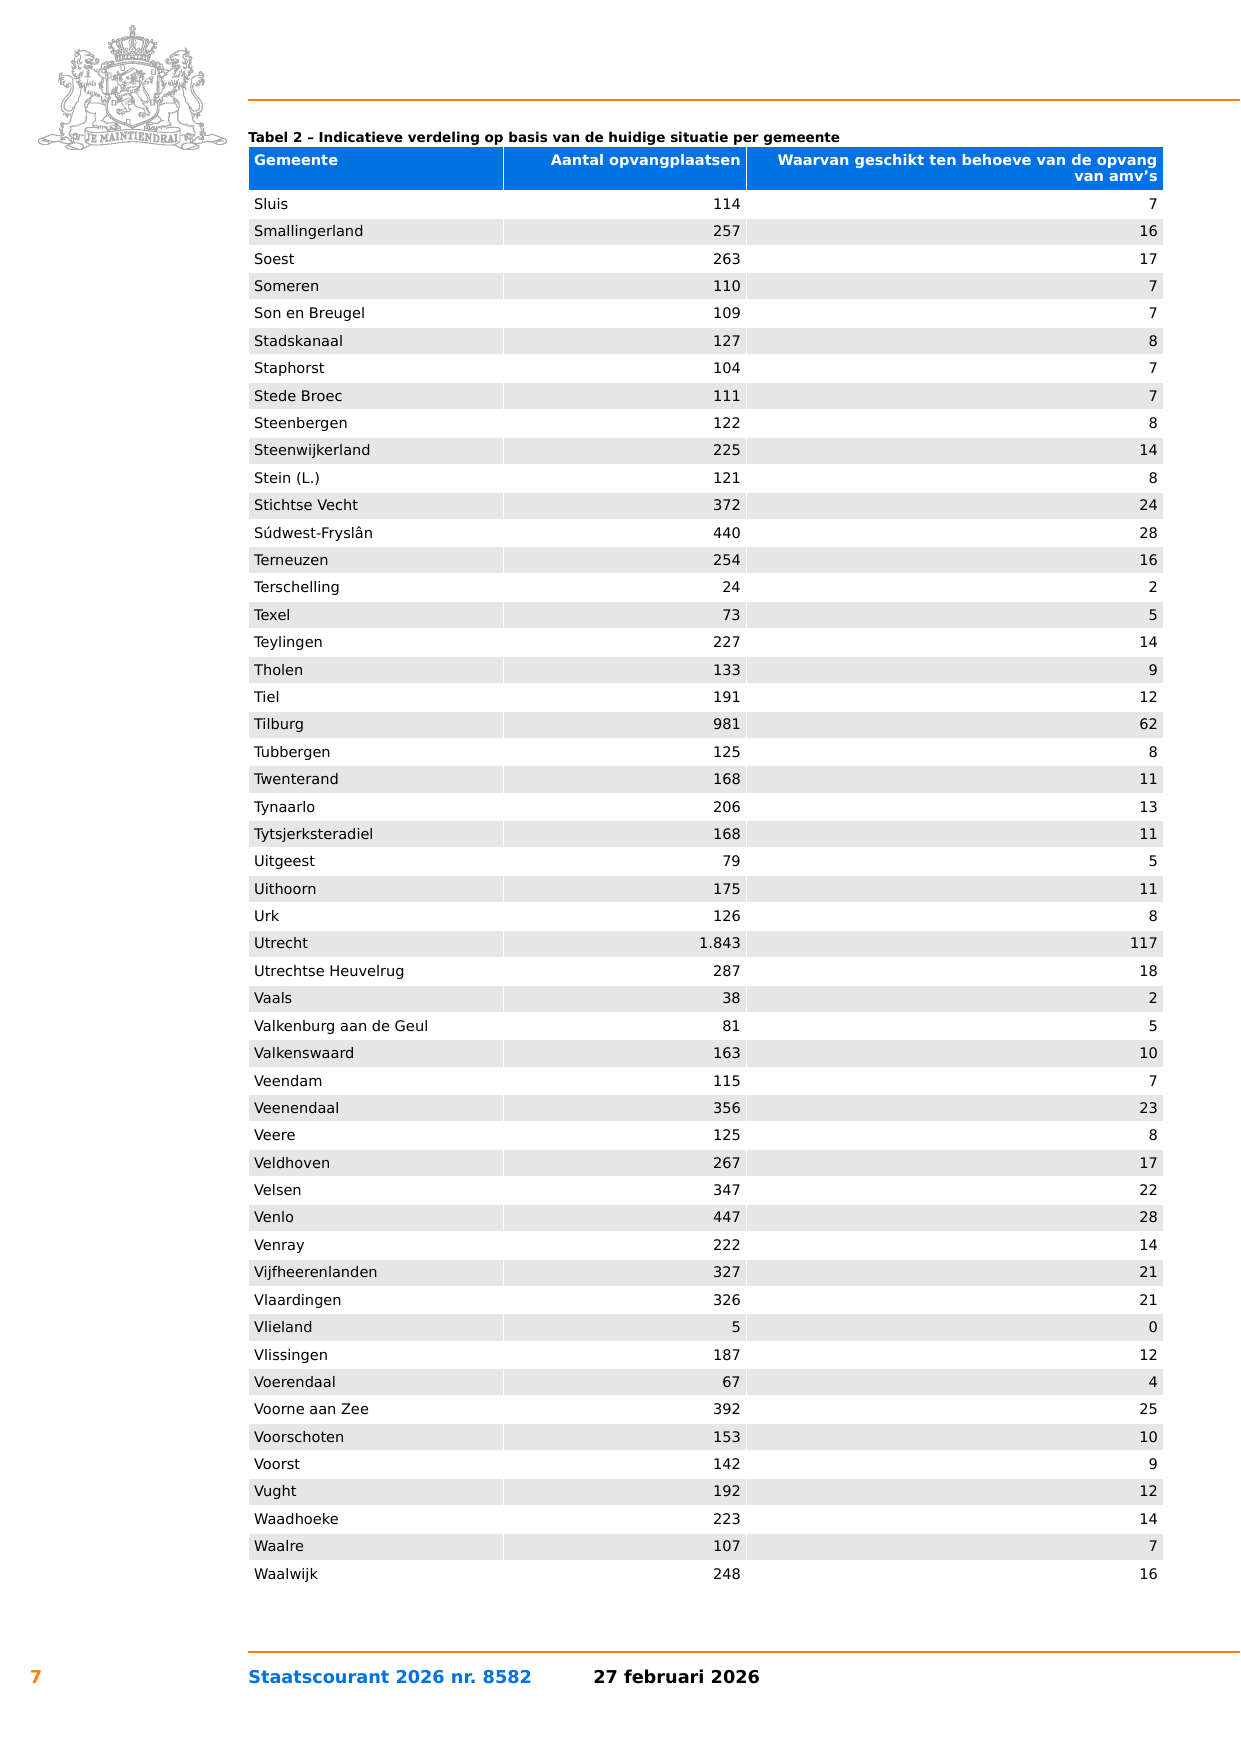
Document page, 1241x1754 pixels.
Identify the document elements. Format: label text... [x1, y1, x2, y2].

table_cell Stadskanaal [249, 328, 503, 354]
table_cell 227 [504, 629, 746, 656]
table_cell Someren [249, 273, 503, 299]
table_cell 222 [504, 1232, 746, 1258]
table_cell 114 [504, 191, 746, 217]
table_cell Tholen [249, 657, 503, 683]
table_cell 8 [747, 903, 1163, 930]
table_cell 356 [504, 1095, 746, 1121]
table_cell Vaals [249, 986, 503, 1012]
table_cell 0 [747, 1314, 1163, 1341]
table_cell 121 [504, 465, 746, 491]
table_cell 175 [504, 876, 746, 902]
table_cell 5 [747, 602, 1163, 628]
table_cell 62 [747, 712, 1163, 738]
table_cell 1.843 [504, 931, 746, 957]
table_cell 223 [504, 1506, 746, 1532]
table_cell 7 [747, 301, 1163, 327]
table_cell 326 [504, 1287, 746, 1313]
table_cell Tubbergen [249, 739, 503, 765]
table_cell 7 [747, 1534, 1163, 1560]
table_cell 267 [504, 1150, 746, 1176]
table_cell Utrechtse Heuvelrug [249, 958, 503, 984]
table_cell Veere [249, 1123, 503, 1149]
table_cell Waadhoeke [249, 1506, 503, 1532]
table_cell 14 [747, 1232, 1163, 1258]
table_cell 14 [747, 629, 1163, 656]
table_cell 168 [504, 821, 746, 847]
table_cell Voorschoten [249, 1424, 503, 1450]
table_cell 14 [747, 438, 1163, 464]
table_cell Terschelling [249, 575, 503, 601]
table_cell 16 [747, 219, 1163, 245]
table_cell 14 [747, 1506, 1163, 1532]
table_cell 4 [747, 1369, 1163, 1395]
table_cell 21 [747, 1287, 1163, 1313]
table_cell 153 [504, 1424, 746, 1450]
table_cell 168 [504, 766, 746, 793]
table_cell Texel [249, 602, 503, 628]
table_cell 9 [747, 1451, 1163, 1478]
table_cell 447 [504, 1205, 746, 1231]
table_cell 142 [504, 1451, 746, 1478]
table_cell 25 [747, 1396, 1163, 1423]
table_cell Valkenswaard [249, 1040, 503, 1067]
table_cell 7 [747, 383, 1163, 409]
table_cell Uitgeest [249, 849, 503, 875]
table_cell 192 [504, 1479, 746, 1505]
table_cell 17 [747, 1150, 1163, 1176]
table_cell 5 [504, 1314, 746, 1341]
table_cell 109 [504, 301, 746, 327]
table_cell Sluis [249, 191, 503, 217]
table_cell 12 [747, 1342, 1163, 1368]
table_cell 11 [747, 876, 1163, 902]
table_cell Teylingen [249, 629, 503, 656]
table_cell 191 [504, 684, 746, 711]
table_cell Vijfheerenlanden [249, 1260, 503, 1286]
table_cell 79 [504, 849, 746, 875]
table_cell 111 [504, 383, 746, 409]
table_cell 122 [504, 410, 746, 437]
table_cell Son en Breugel [249, 301, 503, 327]
table_cell 5 [747, 1013, 1163, 1039]
table_cell 7 [747, 273, 1163, 299]
table_cell 16 [747, 1561, 1163, 1587]
table_cell 133 [504, 657, 746, 683]
table_cell Utrecht [249, 931, 503, 957]
table_header Tabel 2 – Indicatieve verdeling op basis van de huidige situatie per gemeente [248, 130, 1163, 146]
table_cell 263 [504, 246, 746, 272]
table_cell Tytsjerksteradiel [249, 821, 503, 847]
table_cell 225 [504, 438, 746, 464]
table_cell 7 [747, 355, 1163, 382]
table_cell 372 [504, 493, 746, 519]
table_cell Stede Broec [249, 383, 503, 409]
table_cell 248 [504, 1561, 746, 1587]
table_cell 8 [747, 465, 1163, 491]
table_cell Tynaarlo [249, 794, 503, 820]
table_cell Vlaardingen [249, 1287, 503, 1313]
table_cell Gemeente [249, 147, 503, 190]
table_cell Vught [249, 1479, 503, 1505]
table_cell 24 [504, 575, 746, 601]
table_cell Venray [249, 1232, 503, 1258]
table_cell Terneuzen [249, 547, 503, 573]
table_cell 73 [504, 602, 746, 628]
table_cell Smallingerland [249, 219, 503, 245]
table_cell Velsen [249, 1177, 503, 1204]
table_cell Aantal opvangplaatsen [504, 147, 746, 190]
table_cell 127 [504, 328, 746, 354]
table_cell 110 [504, 273, 746, 299]
table_cell Tilburg [249, 712, 503, 738]
table_cell Waarvan geschikt ten behoeve van de opvang van amv’s [747, 147, 1163, 190]
table_cell Steenbergen [249, 410, 503, 437]
table_cell 981 [504, 712, 746, 738]
table_cell 11 [747, 766, 1163, 793]
table_cell 8 [747, 1123, 1163, 1149]
picture [38, 25, 227, 150]
table_cell 16 [747, 547, 1163, 573]
table_cell 12 [747, 1479, 1163, 1505]
table_cell 2 [747, 986, 1163, 1012]
table_cell Veldhoven [249, 1150, 503, 1176]
table_cell 8 [747, 739, 1163, 765]
table_cell Stein (L.) [249, 465, 503, 491]
table_cell 2 [747, 575, 1163, 601]
table_cell 28 [747, 520, 1163, 546]
table_cell 254 [504, 547, 746, 573]
table_cell 24 [747, 493, 1163, 519]
table_cell 107 [504, 1534, 746, 1560]
table_cell 38 [504, 986, 746, 1012]
table_cell Soest [249, 246, 503, 272]
table_cell Stichtse Vecht [249, 493, 503, 519]
table_cell 17 [747, 246, 1163, 272]
table_cell 22 [747, 1177, 1163, 1204]
table_cell 287 [504, 958, 746, 984]
table_cell 206 [504, 794, 746, 820]
table_cell Urk [249, 903, 503, 930]
table_cell 21 [747, 1260, 1163, 1286]
table_cell 28 [747, 1205, 1163, 1231]
table_cell 67 [504, 1369, 746, 1395]
table_cell Venlo [249, 1205, 503, 1231]
table_cell 163 [504, 1040, 746, 1067]
table_cell 9 [747, 657, 1163, 683]
table_cell 126 [504, 903, 746, 930]
table_cell 5 [747, 849, 1163, 875]
table_cell 11 [747, 821, 1163, 847]
table_cell 187 [504, 1342, 746, 1368]
table_cell 392 [504, 1396, 746, 1423]
table_cell 115 [504, 1068, 746, 1094]
table_cell Uithoorn [249, 876, 503, 902]
table_cell 81 [504, 1013, 746, 1039]
table_cell Veendam [249, 1068, 503, 1094]
table_cell Valkenburg aan de Geul [249, 1013, 503, 1039]
table_cell Vlissingen [249, 1342, 503, 1368]
table_cell Voerendaal [249, 1369, 503, 1395]
table_cell Vlieland [249, 1314, 503, 1341]
table_cell 327 [504, 1260, 746, 1286]
table_cell 10 [747, 1040, 1163, 1067]
table_cell Staphorst [249, 355, 503, 382]
table_cell Tiel [249, 684, 503, 711]
table_cell 125 [504, 739, 746, 765]
table_cell 13 [747, 794, 1163, 820]
table_cell 347 [504, 1177, 746, 1204]
table_cell Waalwijk [249, 1561, 503, 1587]
table_cell 10 [747, 1424, 1163, 1450]
table_cell Voorne aan Zee [249, 1396, 503, 1423]
table_cell 125 [504, 1123, 746, 1149]
table_cell 257 [504, 219, 746, 245]
table_cell Voorst [249, 1451, 503, 1478]
table_cell 7 [747, 191, 1163, 217]
table_cell Súdwest-Fryslân [249, 520, 503, 546]
table_cell 8 [747, 328, 1163, 354]
table_cell 23 [747, 1095, 1163, 1121]
table_cell Steenwijkerland [249, 438, 503, 464]
table_cell 18 [747, 958, 1163, 984]
table_cell 117 [747, 931, 1163, 957]
table_cell 440 [504, 520, 746, 546]
table_cell 8 [747, 410, 1163, 437]
table_cell 104 [504, 355, 746, 382]
table_cell 12 [747, 684, 1163, 711]
table_cell Veenendaal [249, 1095, 503, 1121]
table_cell Twenterand [249, 766, 503, 793]
table_cell 7 [747, 1068, 1163, 1094]
table_cell Waalre [249, 1534, 503, 1560]
